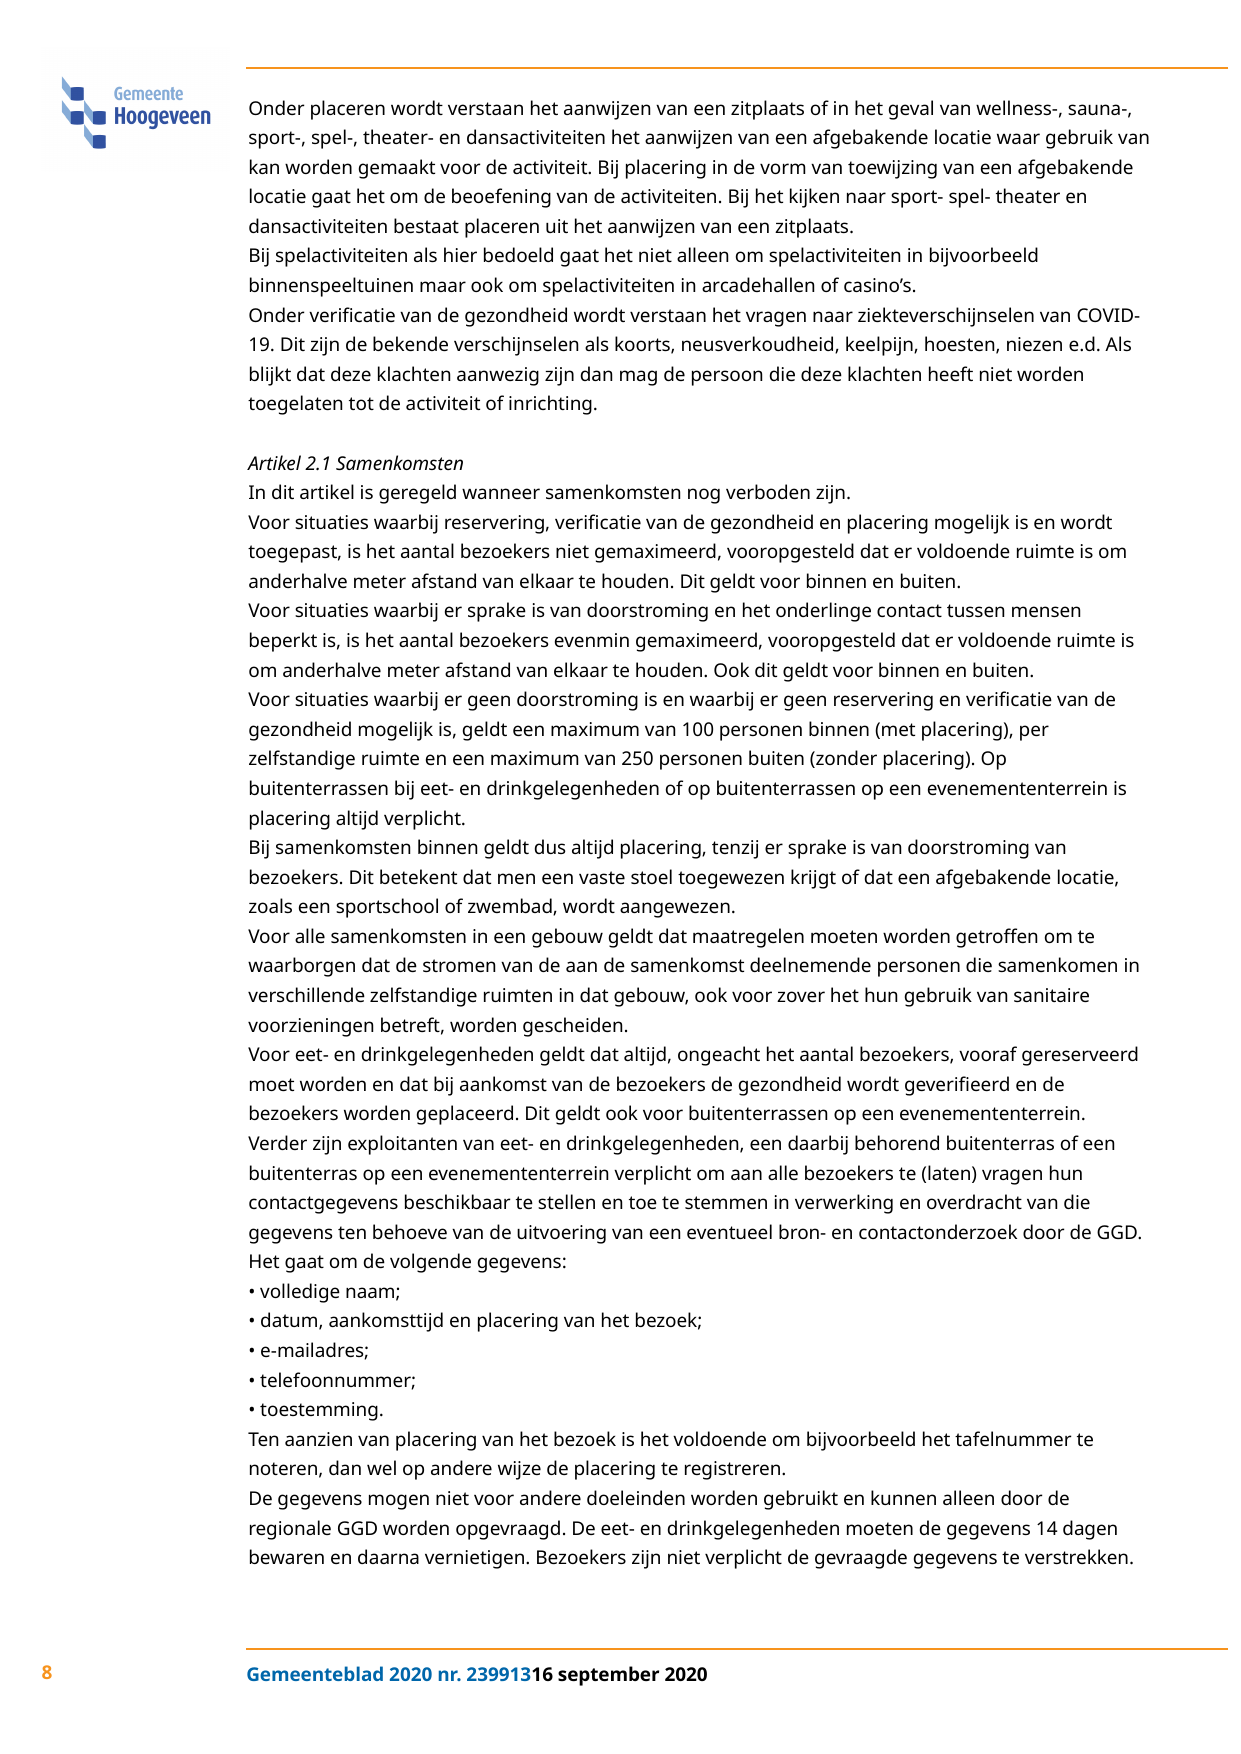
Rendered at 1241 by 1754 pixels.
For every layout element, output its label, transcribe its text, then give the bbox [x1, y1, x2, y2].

text De gegevens mogen niet voor andere doeleinden worden gebruikt en kunnen alleen door de regionale GGD worden opgevraagd. De eet- en drinkgelegenheden moeten de gegevens 14 dagen bewaren en daarna vernietigen. Bezoekers zijn niet verplicht de gevraagde gegevens te verstrekken. [248, 1485, 1152, 1570]
picture [41, 47, 231, 172]
text Onder placeren wordt verstaan het aanwijzen van een zitplaats of in het geval van wellness-, sauna-, sport-, spel-, theater- en dansactiviteiten het aanwijzen van een afgebakende locatie waar gebruik van kan worden gemaakt voor de activiteit. Bij placering in de vorm van toewijzing van een afgebakende locatie gaat het om de beoefening van de activiteiten. Bij het kijken naar sport- spel- theater en dansactiviteiten bestaat placeren uit het aanwijzen van een zitplaats. [248, 95, 1152, 239]
text Ten aanzien van placering van het bezoek is het voldoende om bijvoorbeeld het tafelnummer te noteren, dan wel op andere wijze de placering te registreren. [248, 1426, 1152, 1481]
text Bij samenkomsten binnen geldt dus altijd placering, tenzij er sprake is van doorstroming van bezoekers. Dit betekent dat men een vaste stoel toegewezen krijgt of dat een afgebakende locatie, zoals een sportschool of zwembad, wordt aangewezen. [248, 834, 1152, 919]
text Voor situaties waarbij reservering, verificatie van de gezondheid en placering mogelijk is en wordt toegepast, is het aantal bezoekers niet gemaximeerd, vooropgesteld dat er voldoende ruimte is om anderhalve meter afstand van elkaar te houden. Dit geldt voor binnen en buiten. [248, 509, 1152, 594]
text In dit artikel is geregeld wanneer samenkomsten nog verboden zijn. [248, 479, 1152, 505]
text Artikel 2.1 Samenkomsten [248, 450, 1152, 476]
text Onder verificatie van de gezondheid wordt verstaan het vragen naar ziekteverschijnselen van COVID-19. Dit zijn de bekende verschijnselen als koorts, neusverkoudheid, keelpijn, hoesten, niezen e.d. Als blijkt dat deze klachten aanwezig zijn dan mag de persoon die deze klachten heeft niet worden toegelaten tot de activiteit of inrichting. [248, 302, 1152, 416]
text Voor eet- en drinkgelegenheden geldt dat altijd, ongeacht het aantal bezoekers, vooraf gereserveerd moet worden en dat bij aankomst van de bezoekers de gezondheid wordt geverifieerd en de bezoekers worden geplaceerd. Dit geldt ook voor buitenterrassen op een evenemententerrein. [248, 1041, 1152, 1126]
text Voor situaties waarbij er sprake is van doorstroming en het onderlinge contact tussen mensen beperkt is, is het aantal bezoekers evenmin gemaximeerd, vooropgesteld dat er voldoende ruimte is om anderhalve meter afstand van elkaar te houden. Ook dit geldt voor binnen en buiten. [248, 598, 1152, 683]
text • telefoonnummer; [248, 1367, 1152, 1393]
text Voor alle samenkomsten in een gebouw geldt dat maatregelen moeten worden getroffen om te waarborgen dat de stromen van de aan de samenkomst deelnemende personen die samenkomen in verschillende zelfstandige ruimten in dat gebouw, ook voor zover het hun gebruik van sanitaire voorzieningen betreft, worden gescheiden. [248, 923, 1152, 1038]
text • e-mailadres; [248, 1337, 1152, 1363]
text Verder zijn exploitanten van eet- en drinkgelegenheden, een daarbij behorend buitenterras of een buitenterras op een evenemententerrein verplicht om aan alle bezoekers te (laten) vragen hun contactgegevens beschikbaar te stellen en toe te stemmen in verwerking en overdracht van die gegevens ten behoeve van de uitvoering van een eventueel bron- en contactonderzoek door de GGD. Het gaat om de volgende gegevens: [248, 1130, 1152, 1274]
text Voor situaties waarbij er geen doorstroming is en waarbij er geen reservering en verificatie van de gezondheid mogelijk is, geldt een maximum van 100 personen binnen (met placering), per zelfstandige ruimte en een maximum van 250 personen buiten (zonder placering). Op buitenterrassen bij eet- en drinkgelegenheden of op buitenterrassen op een evenemententerrein is placering altijd verplicht. [248, 686, 1152, 831]
text Bij spelactiviteiten als hier bedoeld gaat het niet alleen om spelactiviteiten in bijvoorbeeld binnenspeeltuinen maar ook om spelactiviteiten in arcadehallen of casino’s. [248, 243, 1152, 298]
text • toestemming. [248, 1396, 1152, 1422]
text • datum, aankomsttijd en placering van het bezoek; [248, 1308, 1152, 1333]
text • volledige naam; [248, 1278, 1152, 1304]
